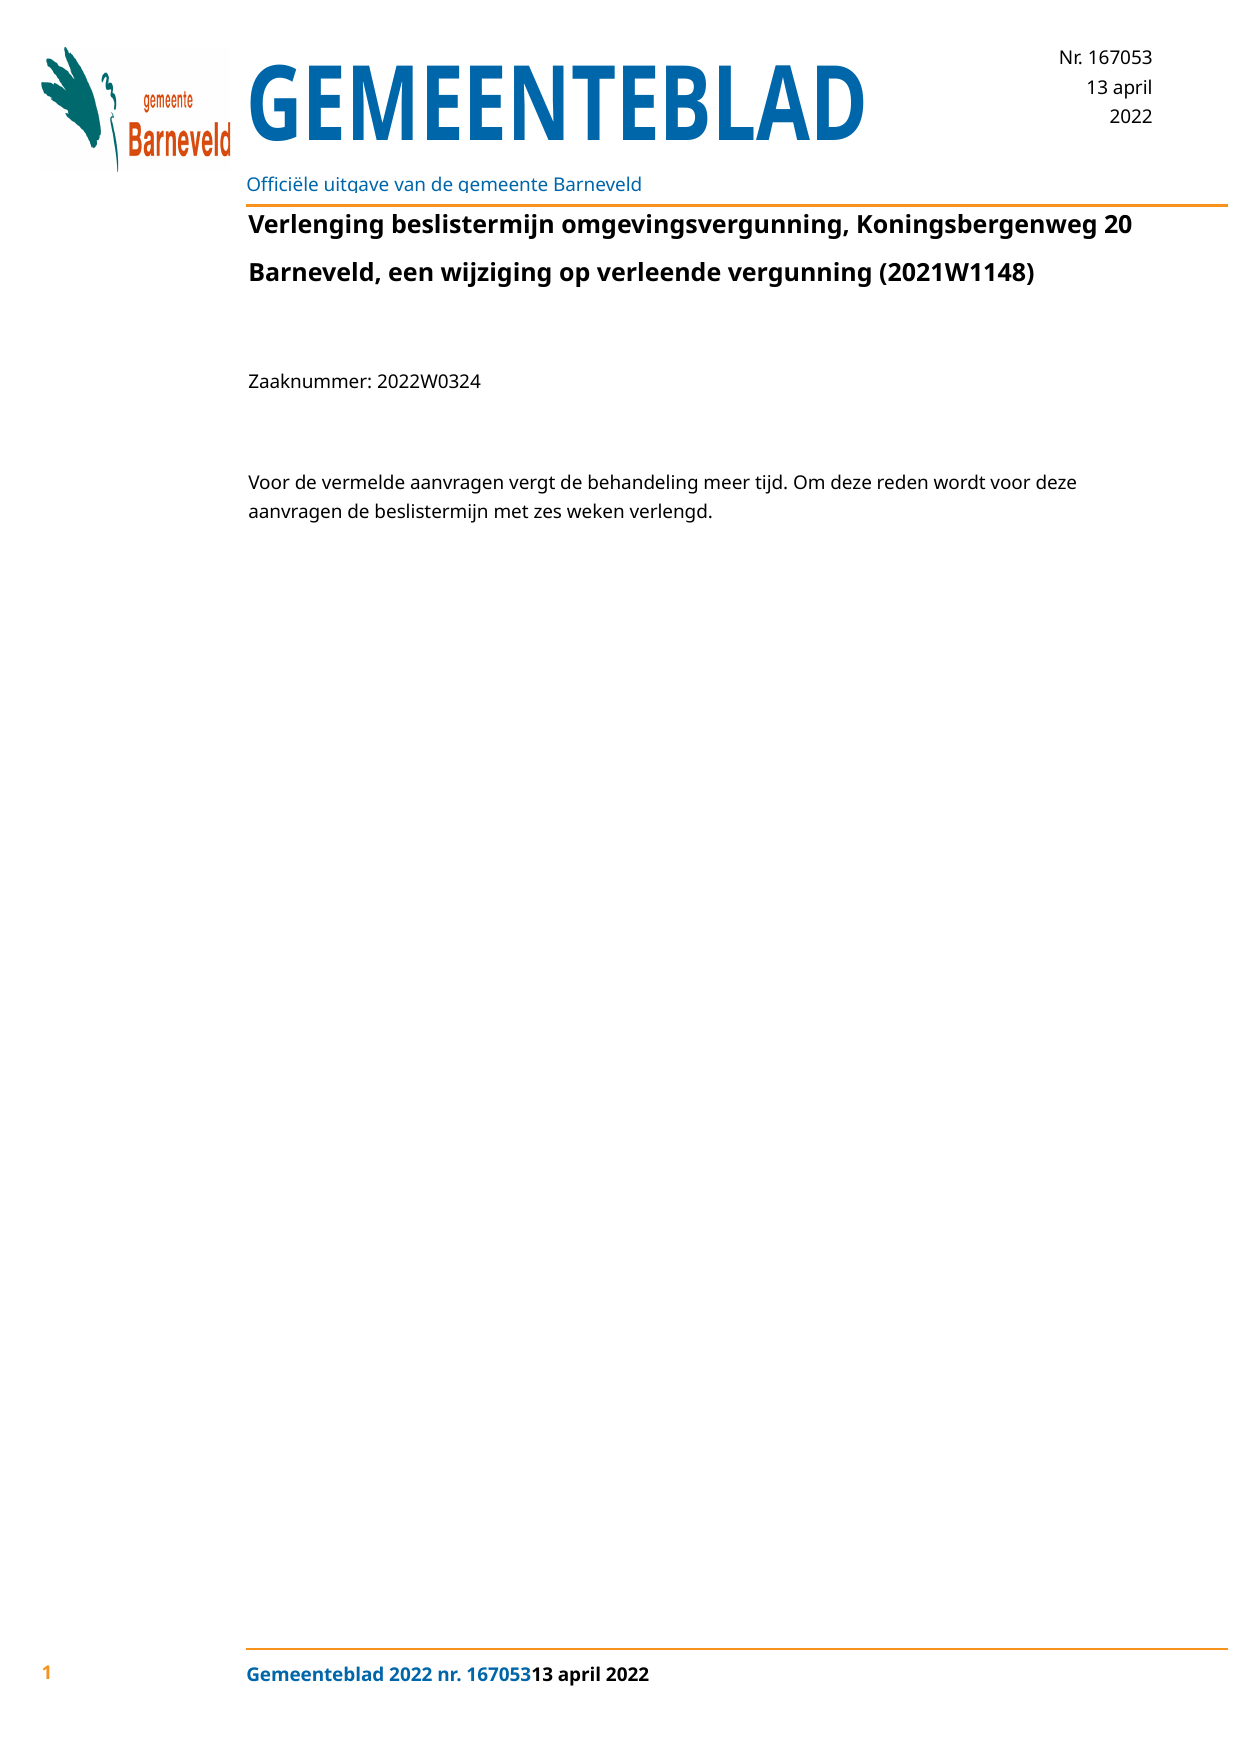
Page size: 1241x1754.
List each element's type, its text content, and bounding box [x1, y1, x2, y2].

text Verlenging beslistermijn omgevingsvergunning, Koningsbergenweg 20 Barneveld, een wijziging op verleende vergunning (2021W1148) [248, 207, 1152, 288]
text Voor de vermelde aanvragen vergt de behandeling meer tijd. Om deze reden wordt voor deze aanvragen de beslistermijn met zes weken verlengd. [248, 469, 1152, 524]
text Zaaknummer: 2022W0324 [248, 368, 1152, 394]
picture [41, 47, 231, 172]
